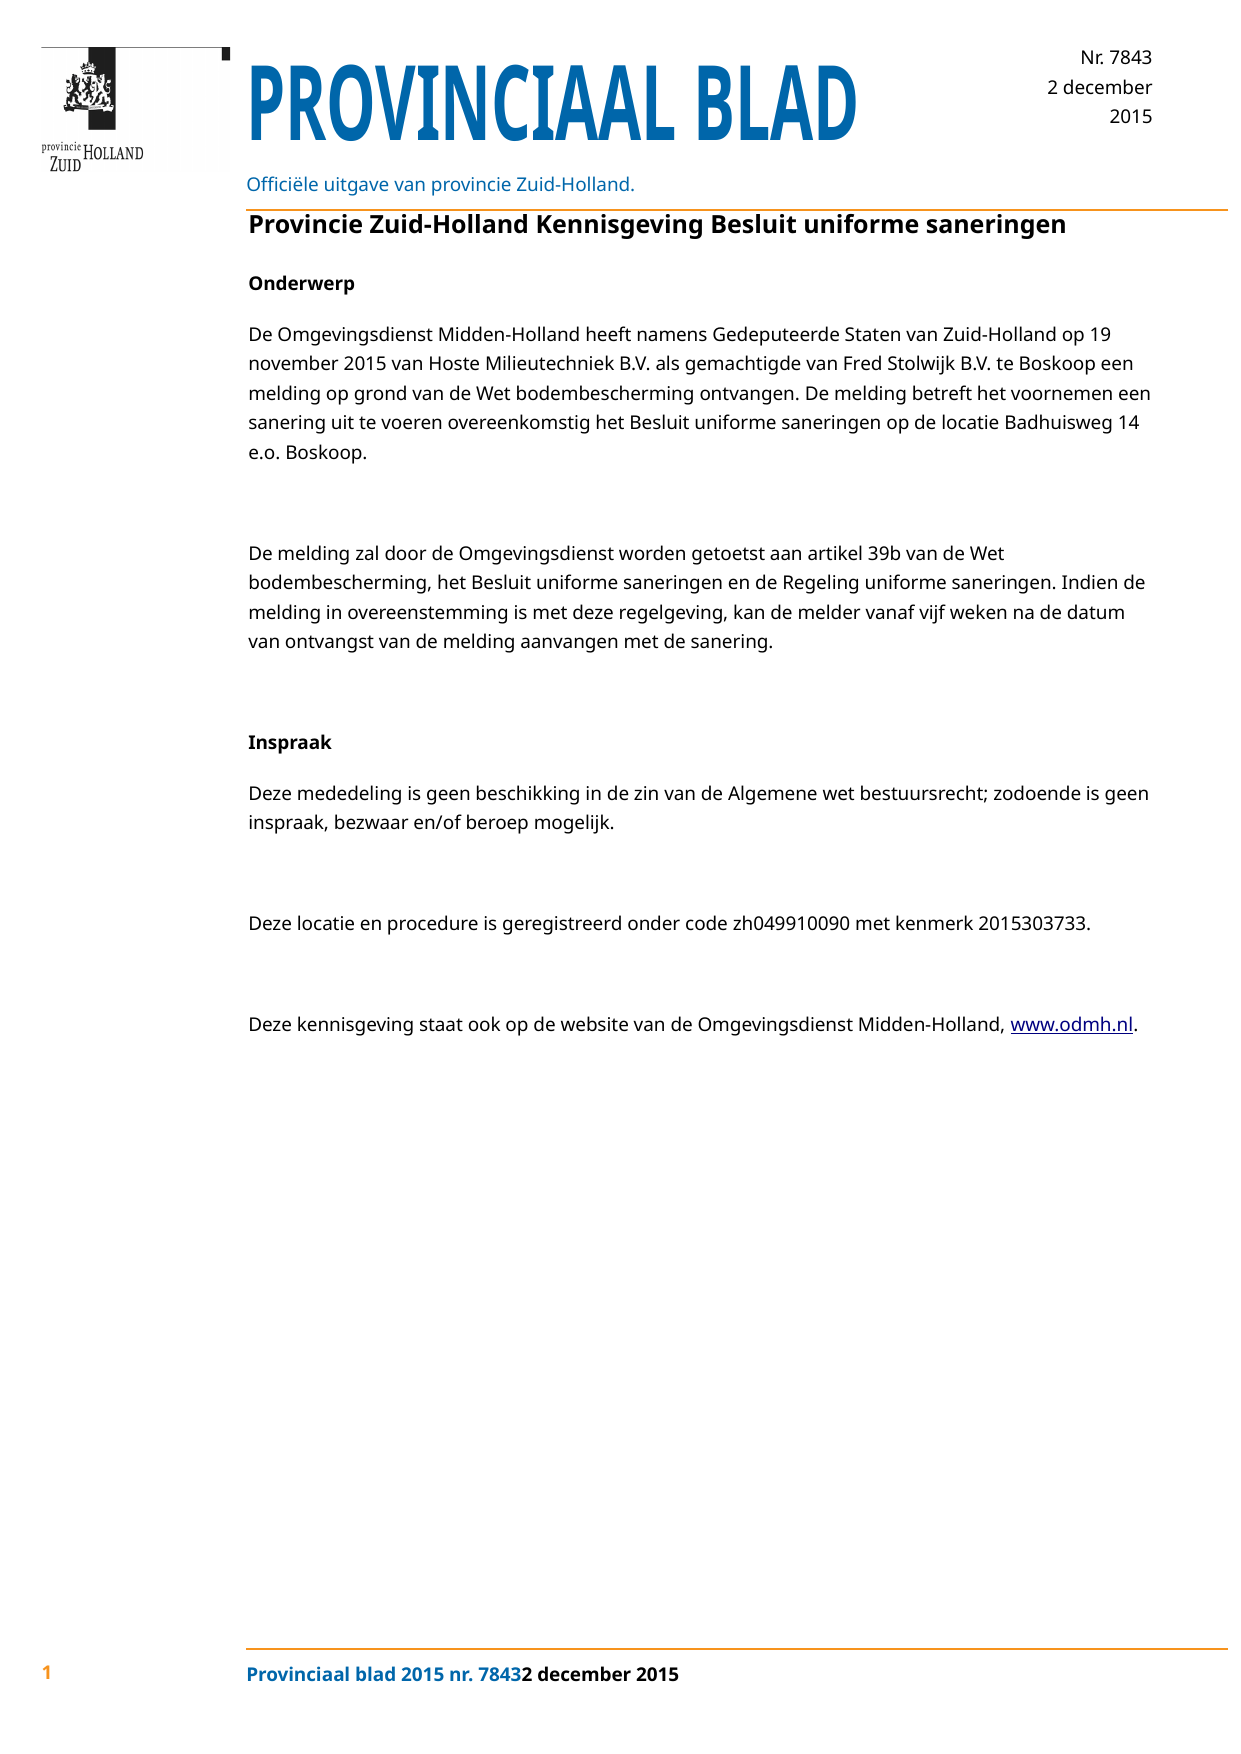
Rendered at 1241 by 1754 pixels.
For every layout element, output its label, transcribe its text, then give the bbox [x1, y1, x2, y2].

text Deze kennisgeving staat ook op de website van de Omgevingsdienst Midden-Holland, www.odmh.nl. [248, 1011, 1152, 1037]
text Onderwerp [248, 270, 1152, 296]
text De melding zal door de Omgevingsdienst worden getoetst aan artikel 39b van de Wet bodembescherming, het Besluit uniforme saneringen en de Regeling uniforme saneringen. Indien de melding in overeenstemming is met deze regelgeving, kan de melder vanaf vijf weken na de datum van ontvangst van de melding aanvangen met de sanering. [248, 540, 1152, 654]
text Deze mededeling is geen beschikking in de zin van de Algemene wet bestuursrecht; zodoende is geen inspraak, bezwaar en/of beroep mogelijk. [248, 780, 1152, 835]
text Provincie Zuid-Holland Kennisgeving Besluit uniforme saneringen [248, 211, 1152, 241]
text Deze locatie en procedure is geregistreerd onder code zh049910090 met kenmerk 2015303733. [248, 910, 1152, 936]
text Inspraak [248, 729, 1152, 755]
text De Omgevingsdienst Midden-Holland heeft namens Gedeputeerde Staten van Zuid-Holland op 19 november 2015 van Hoste Milieutechniek B.V. als gemachtigde van Fred Stolwijk B.V. te Boskoop een melding op grond van de Wet bodembescherming ontvangen. De melding betreft het voornemen een sanering uit te voeren overeenkomstig het Besluit uniforme saneringen op de locatie Badhuisweg 14 e.o. Boskoop. [248, 321, 1152, 465]
picture [41, 47, 231, 172]
